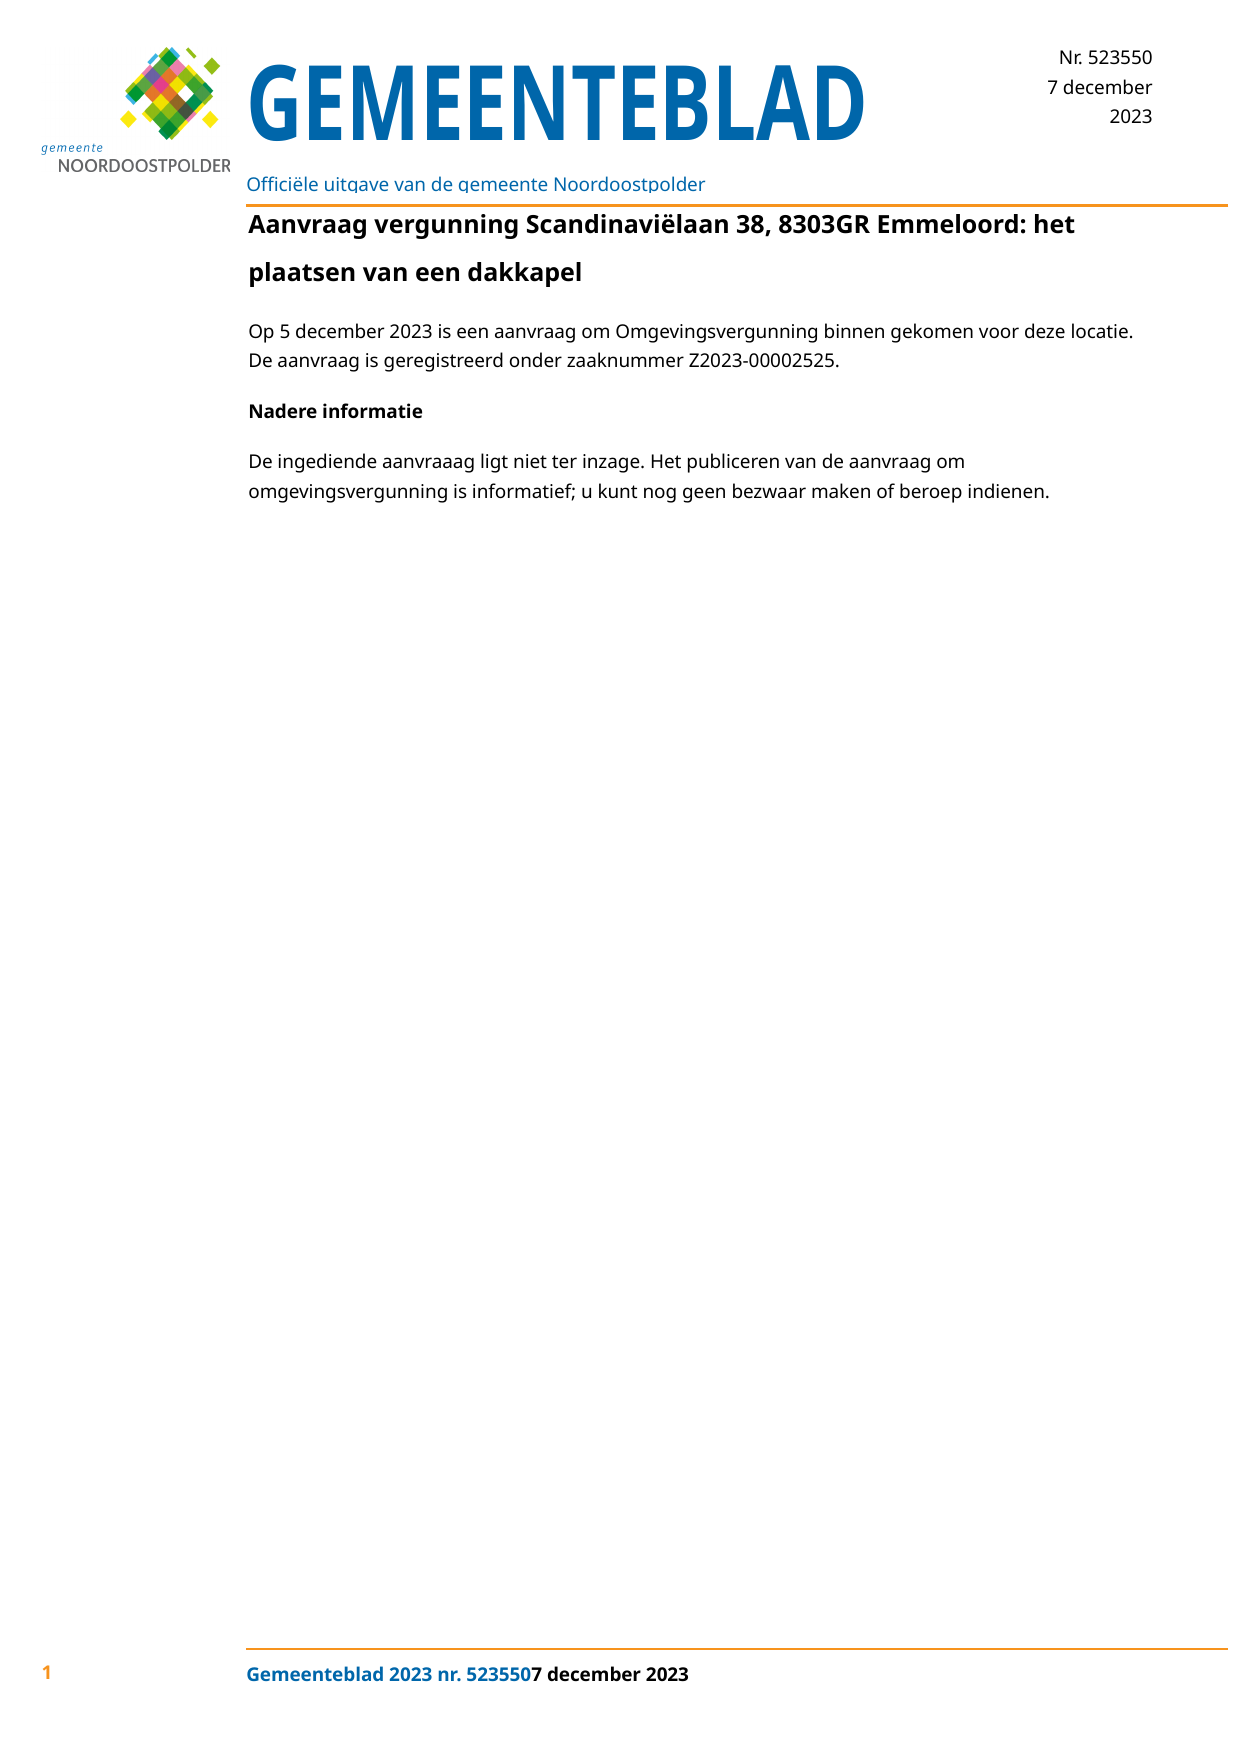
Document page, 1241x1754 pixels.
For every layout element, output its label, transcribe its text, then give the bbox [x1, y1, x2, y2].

text Aanvraag vergunning Scandinaviëlaan 38, 8303GR Emmeloord: het plaatsen van een dakkapel [248, 207, 1152, 288]
picture [41, 47, 231, 172]
text De ingediende aanvraaag ligt niet ter inzage. Het publiceren van de aanvraag om omgevingsvergunning is informatief; u kunt nog geen bezwaar maken of beroep indienen. [248, 448, 1152, 504]
text Op 5 december 2023 is een aanvraag om Omgevingsvergunning binnen gekomen voor deze locatie. De aanvraag is geregistreerd onder zaaknummer Z2023-00002525. [248, 318, 1152, 373]
text Nadere informatie [248, 398, 1152, 424]
